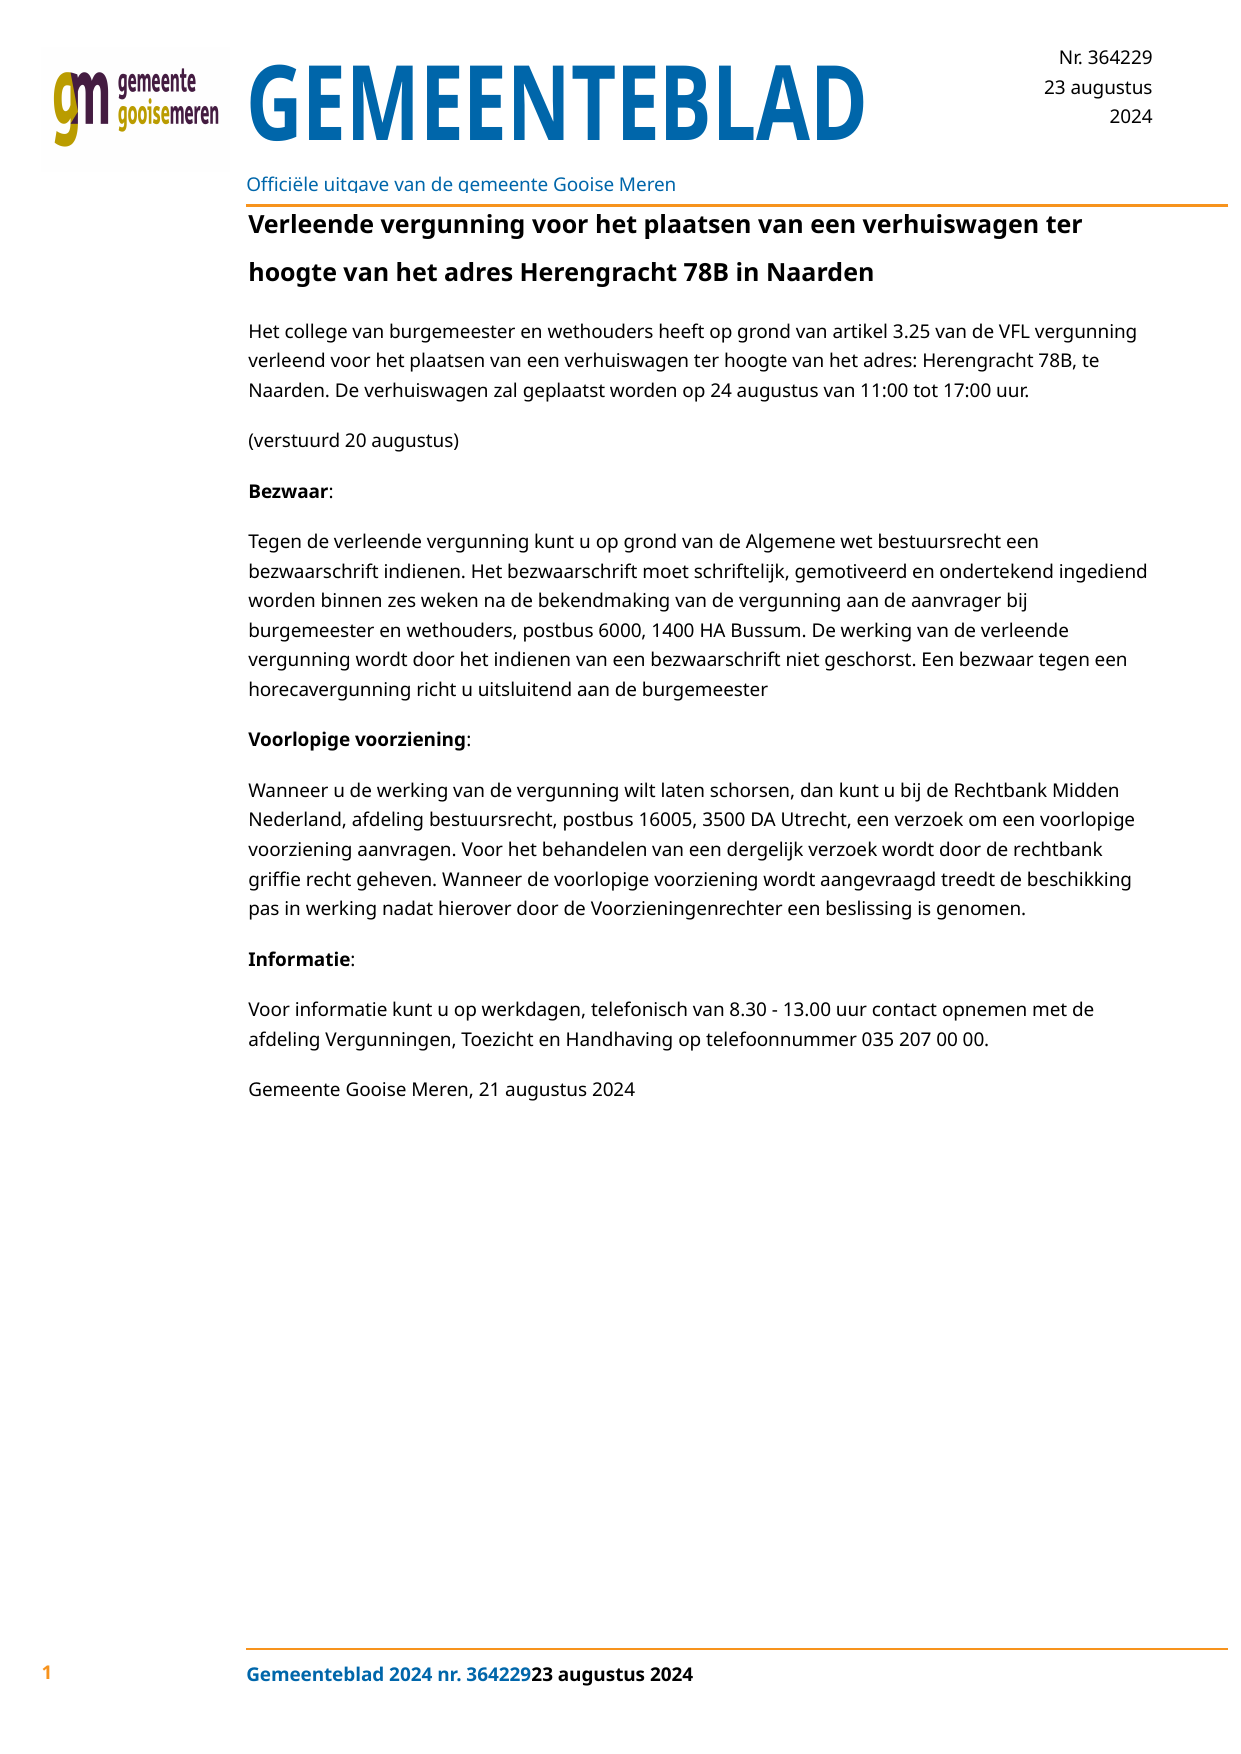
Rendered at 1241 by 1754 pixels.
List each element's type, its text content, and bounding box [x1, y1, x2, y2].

text Tegen de verleende vergunning kunt u op grond van de Algemene wet bestuursrecht een bezwaarschrift indienen. Het bezwaarschrift moet schriftelijk, gemotiveerd en ondertekend ingediend worden binnen zes weken na de bekendmaking van de vergunning aan de aanvrager bij burgemeester en wethouders, postbus 6000, 1400 HA Bussum. De werking van de verleende vergunning wordt door het indienen van een bezwaarschrift niet geschorst. Een bezwaar tegen een horecavergunning richt u uitsluitend aan de burgemeester [248, 528, 1152, 702]
text Het college van burgemeester en wethouders heeft op grond van artikel 3.25 van de VFL vergunning verleend voor het plaatsen van een verhuiswagen ter hoogte van het adres: Herengracht 78B, te Naarden. De verhuiswagen zal geplaatst worden op 24 augustus van 11:00 tot 17:00 uur. [248, 318, 1152, 403]
picture [41, 47, 231, 172]
text Wanneer u de werking van de vergunning wilt laten schorsen, dan kunt u bij de Rechtbank Midden Nederland, afdeling bestuursrecht, postbus 16005, 3500 DA Utrecht, een verzoek om een voorlopige voorziening aanvragen. Voor het behandelen van een dergelijk verzoek wordt door de rechtbank griffie recht geheven. Wanneer de voorlopige voorziening wordt aangevraagd treedt de beschikking pas in werking nadat hierover door de Voorzieningenrechter een beslissing is genomen. [248, 777, 1152, 921]
text Verleende vergunning voor het plaatsen van een verhuiswagen ter hoogte van het adres Herengracht 78B in Naarden [248, 207, 1152, 288]
text Bezwaar: [248, 478, 1152, 504]
text Voorlopige voorziening: [248, 727, 1152, 752]
text Informatie: [248, 946, 1152, 972]
text (verstuurd 20 augustus) [248, 427, 1152, 453]
text Voor informatie kunt u op werkdagen, telefonisch van 8.30 - 13.00 uur contact opnemen met de afdeling Vergunningen, Toezicht en Handhaving op telefoonnummer 035 207 00 00. [248, 996, 1152, 1052]
text Gemeente Gooise Meren, 21 augustus 2024 [248, 1076, 1152, 1102]
